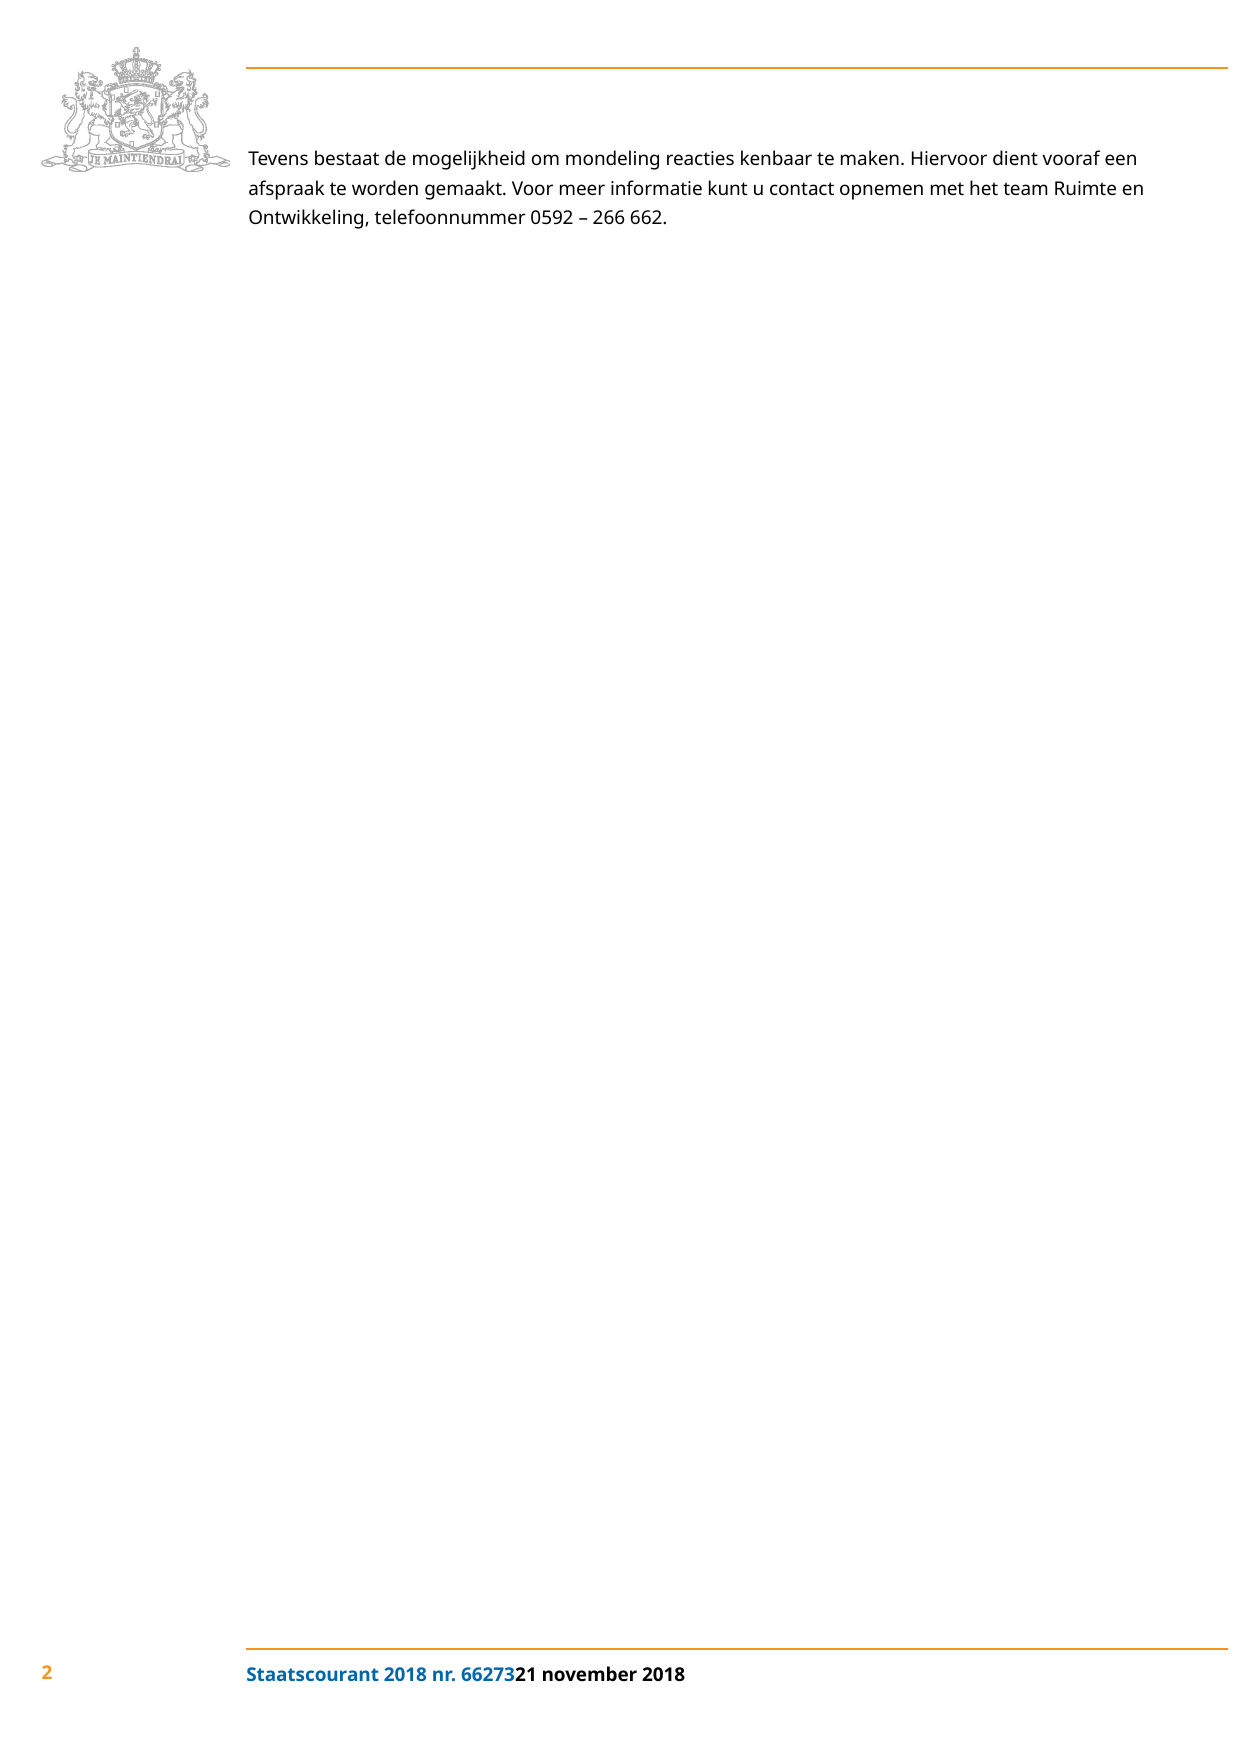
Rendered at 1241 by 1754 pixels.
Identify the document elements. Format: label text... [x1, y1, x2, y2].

text Tevens bestaat de mogelijkheid om mondeling reacties kenbaar te maken. Hiervoor dient vooraf een afspraak te worden gemaakt. Voor meer informatie kunt u contact opnemen met het team Ruimte en Ontwikkeling, telefoonnummer 0592 – 266 662. [248, 145, 1152, 230]
picture [41, 47, 231, 172]
